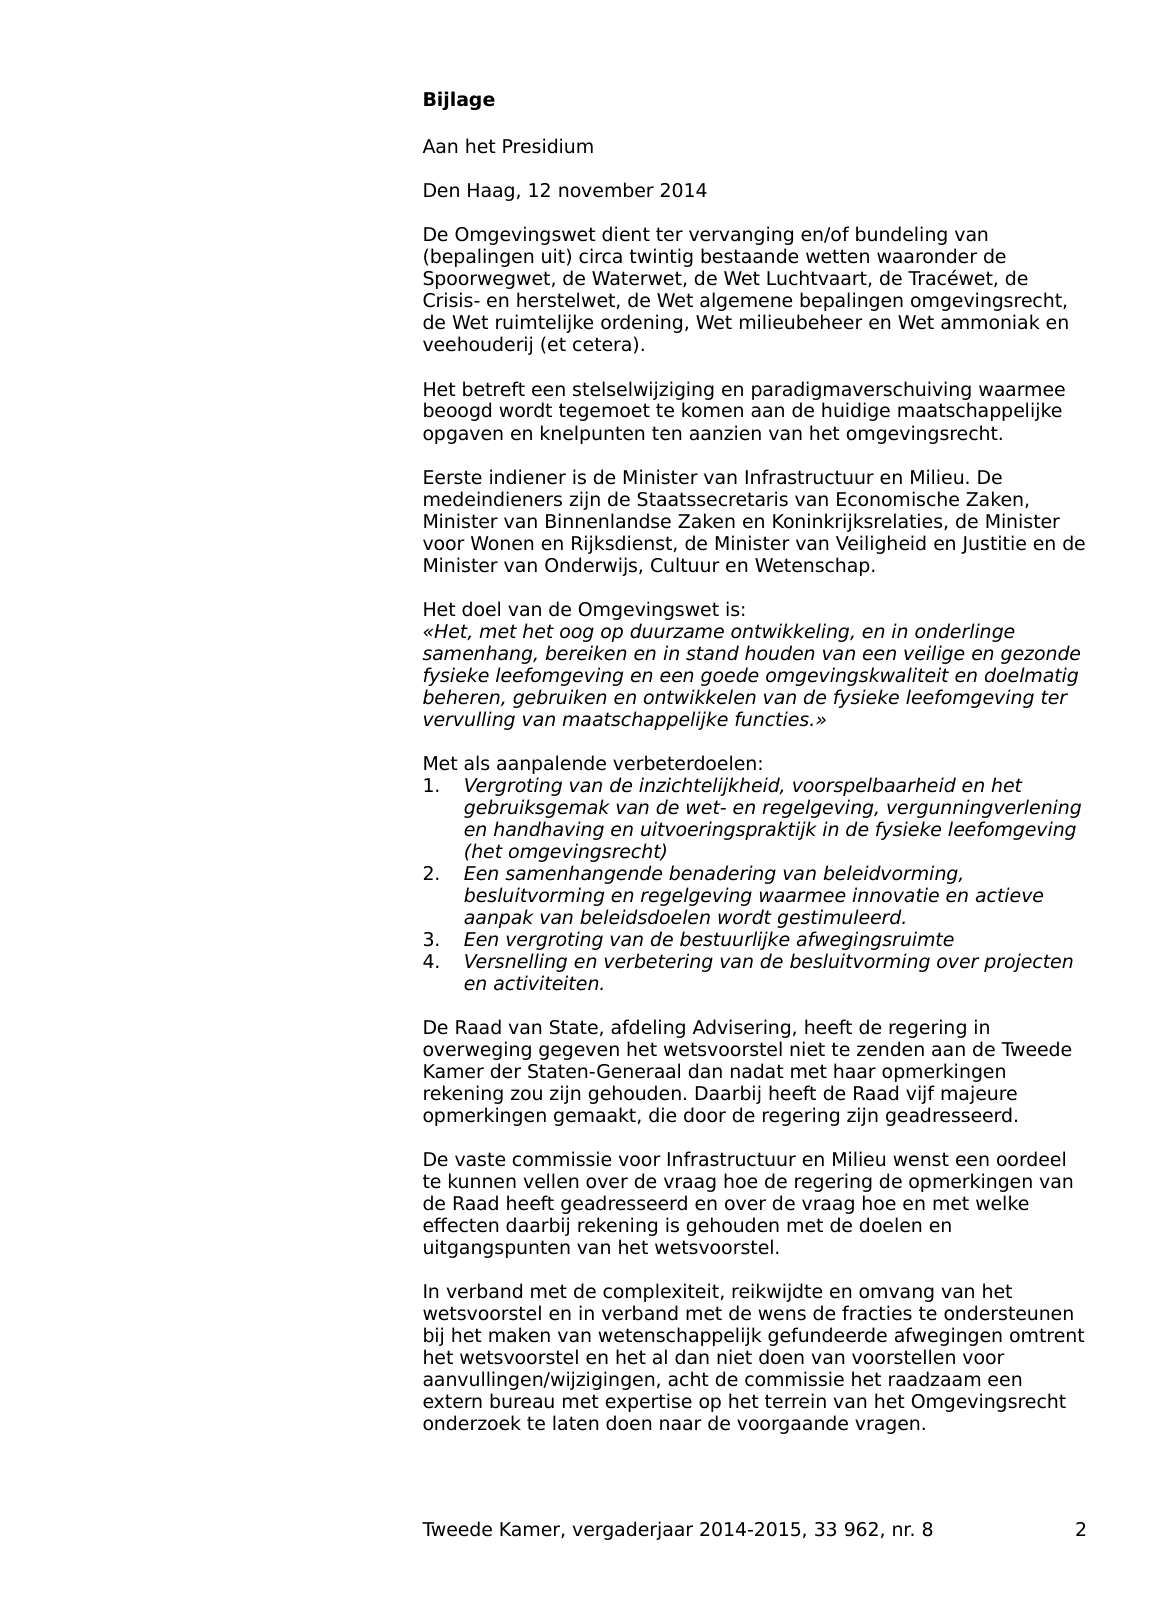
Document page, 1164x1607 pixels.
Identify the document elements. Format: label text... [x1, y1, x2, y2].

text «Het, met het oog op duurzame ontwikkeling, en in onderlinge samenhang, bereiken en in stand houden van een veilige en gezonde fysieke leefomgeving en een goede omgevingskwaliteit en doelmatig beheren, gebruiken en ontwikkelen van de fysieke leefomgeving ter vervulling van maatschappelijke functies.» [422, 621, 1087, 731]
text Het betreft een stelselwijziging en paradigmaverschuiving waarmee beoogd wordt tegemoet te komen aan de huidige maatschappelijke opgaven en knelpunten ten aanzien van het omgevingsrecht. [422, 378, 1087, 444]
text 4. Versnelling en verbetering van de besluitvorming over projecten en activiteiten. [422, 951, 1087, 994]
text 3. Een vergroting van de bestuurlijke afwegingsruimte [422, 928, 1087, 951]
text Eerste indiener is de Minister van Infrastructuur en Milieu. De medeindieners zijn de Staatssecretaris van Economische Zaken, Minister van Binnenlandse Zaken en Koninkrijksrelaties, de Minister voor Wonen en Rijksdienst, de Minister van Veiligheid en Justitie en de Minister van Onderwijs, Cultuur en Wetenschap. [422, 467, 1087, 576]
text 1. Vergroting van de inzichtelijkheid, voorspelbaarheid en het gebruiksgemak van de wet- en regelgeving, vergunningverlening en handhaving en uitvoeringspraktijk in de fysieke leefomgeving (het omgevingsrecht) [422, 775, 1087, 863]
text Met als aanpalende verbeterdoelen: [422, 753, 1087, 775]
text De Raad van State, afdeling Advisering, heeft de regering in overweging gegeven het wetsvoorstel niet te zenden aan de Tweede Kamer der Staten-Generaal dan nadat met haar opmerkingen rekening zou zijn gehouden. Daarbij heeft de Raad vijf majeure opmerkingen gemaakt, die door de regering zijn geadresseerd. [422, 1017, 1087, 1127]
text Den Haag, 12 november 2014 [422, 180, 1087, 202]
text De Omgevingswet dient ter vervanging en/of bundeling van (bepalingen uit) circa twintig bestaande wetten waaronder de Spoorwegwet, de Waterwet, de Wet Luchtvaart, de Tracéwet, de Crisis- en herstelwet, de Wet algemene bepalingen omgevingsrecht, de Wet ruimtelijke ordening, Wet milieubeheer en Wet ammoniak en veehouderij (et cetera). [422, 224, 1087, 356]
subtitle Bijlage [77, 89, 1087, 111]
text De vaste commissie voor Infrastructuur en Milieu wenst een oordeel te kunnen vellen over de vraag hoe de regering de opmerkingen van de Raad heeft geadresseerd en over de vraag hoe en met welke effecten daarbij rekening is gehouden met de doelen en uitgangspunten van het wetsvoorstel. [422, 1149, 1087, 1259]
text 2. Een samenhangende benadering van beleidvorming, besluitvorming en regelgeving waarmee innovatie en actieve aanpak van beleidsdoelen wordt gestimuleerd. [422, 863, 1087, 928]
text Het doel van de Omgevingswet is: [422, 599, 1087, 621]
text Aan het Presidium [422, 136, 1087, 158]
text In verband met de complexiteit, reikwijdte en omvang van het wetsvoorstel en in verband met de wens de fracties te ondersteunen bij het maken van wetenschappelijk gefundeerde afwegingen omtrent het wetsvoorstel en het al dan niet doen van voorstellen voor aanvullingen/wijzigingen, acht de commissie het raadzaam een extern bureau met expertise op het terrein van het Omgevingsrecht onderzoek te laten doen naar de voorgaande vragen. [422, 1281, 1087, 1435]
